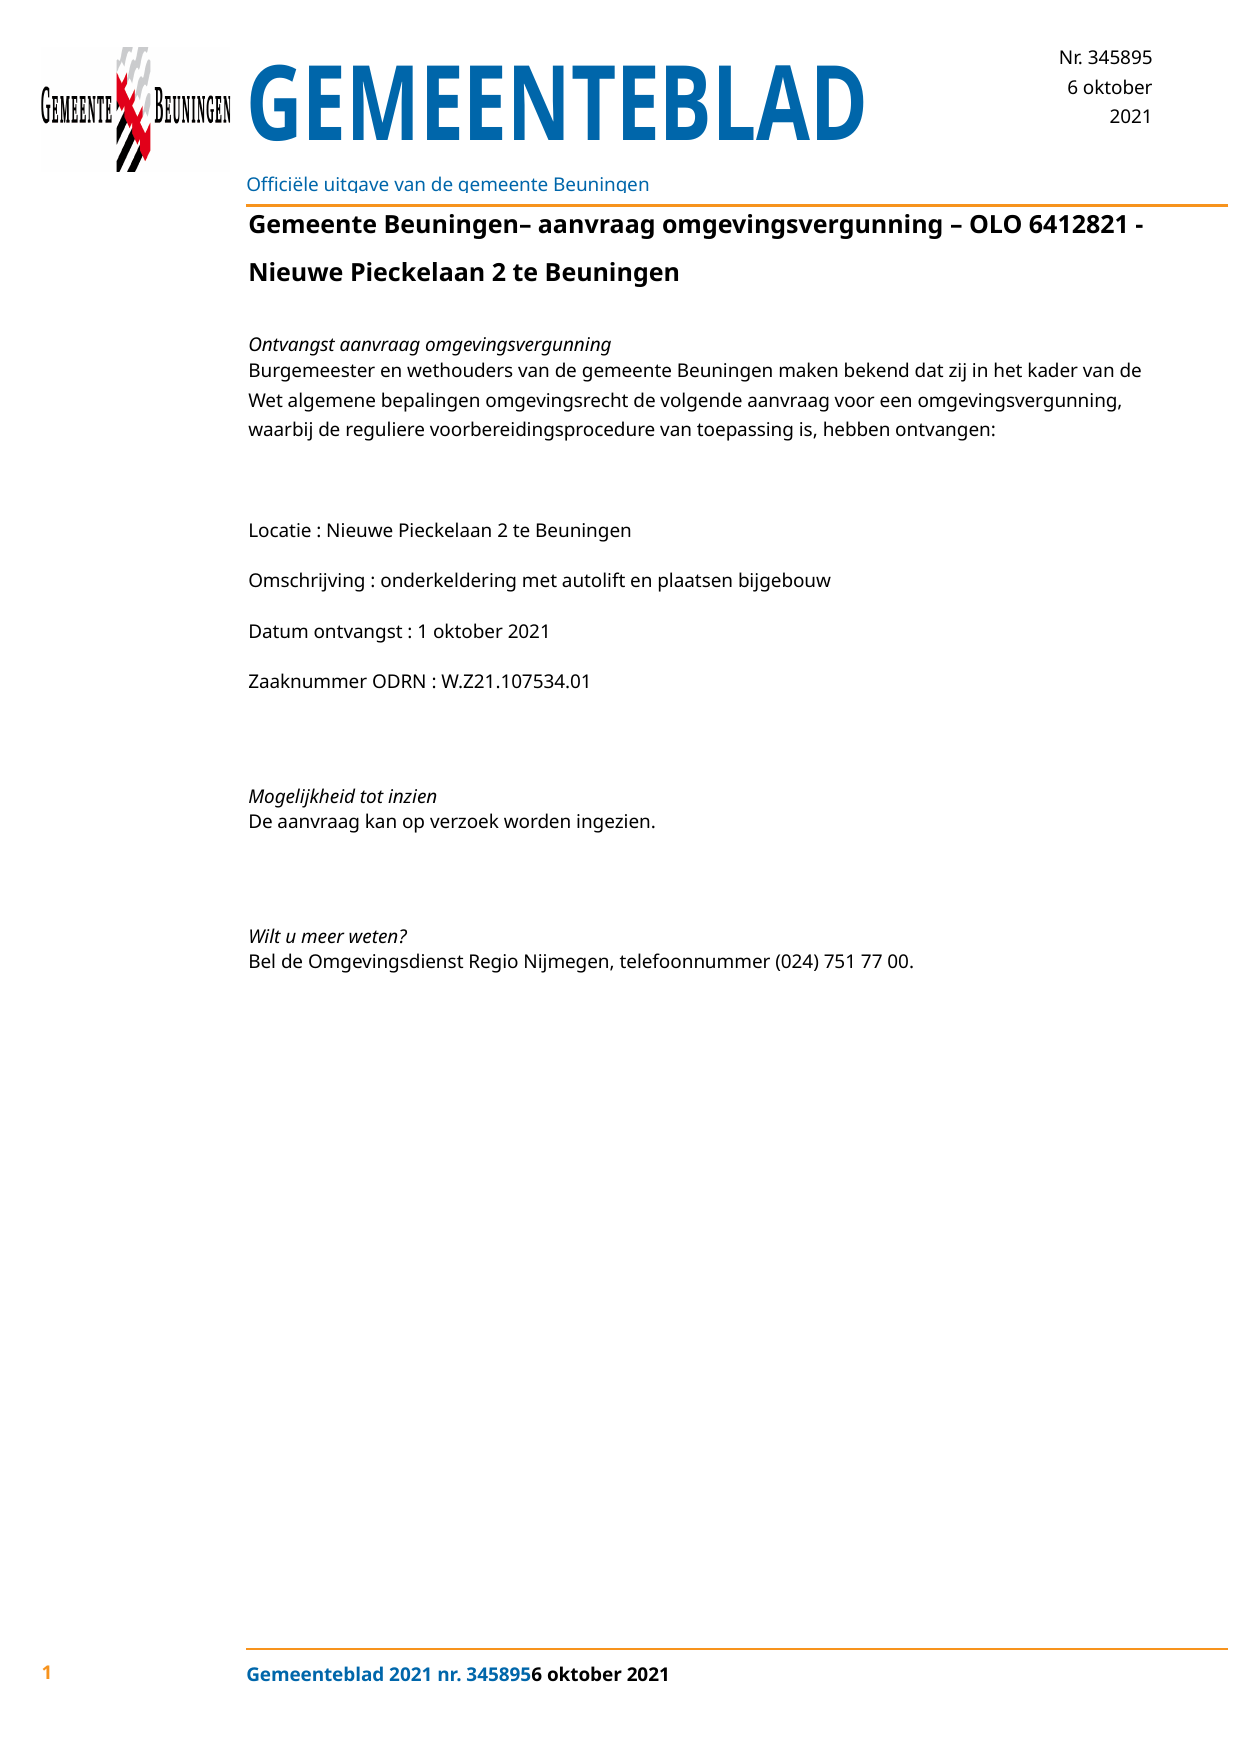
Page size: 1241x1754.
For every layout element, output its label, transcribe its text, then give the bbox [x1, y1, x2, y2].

text Burgemeester en wethouders van de gemeente Beuningen maken bekend dat zij in het kader van de Wet algemene bepalingen omgevingsrecht de volgende aanvraag voor een omgevingsvergunning, waarbij de reguliere voorbereidingsprocedure van toepassing is, hebben ontvangen: [248, 357, 1152, 442]
picture [41, 47, 231, 172]
text Wilt u meer weten? [248, 923, 1152, 949]
text Gemeente Beuningen– aanvraag omgevingsvergunning – OLO 6412821 - Nieuwe Pieckelaan 2 te Beuningen [248, 207, 1152, 288]
text Mogelijkheid tot inzien [248, 783, 1152, 808]
text Omschrijving : onderkeldering met autolift en plaatsen bijgebouw [248, 568, 1152, 593]
text Locatie : Nieuwe Pieckelaan 2 te Beuningen [248, 517, 1152, 543]
text Zaaknummer ODRN : W.Z21.107534.01 [248, 668, 1152, 694]
text Ontvangst aanvraag omgevingsvergunning [248, 331, 1152, 357]
text De aanvraag kan op verzoek worden ingezien. [248, 808, 1152, 834]
text Datum ontvangst : 1 oktober 2021 [248, 618, 1152, 644]
text Bel de Omgevingsdienst Regio Nijmegen, telefoonnummer (024) 751 77 00. [248, 949, 1152, 974]
